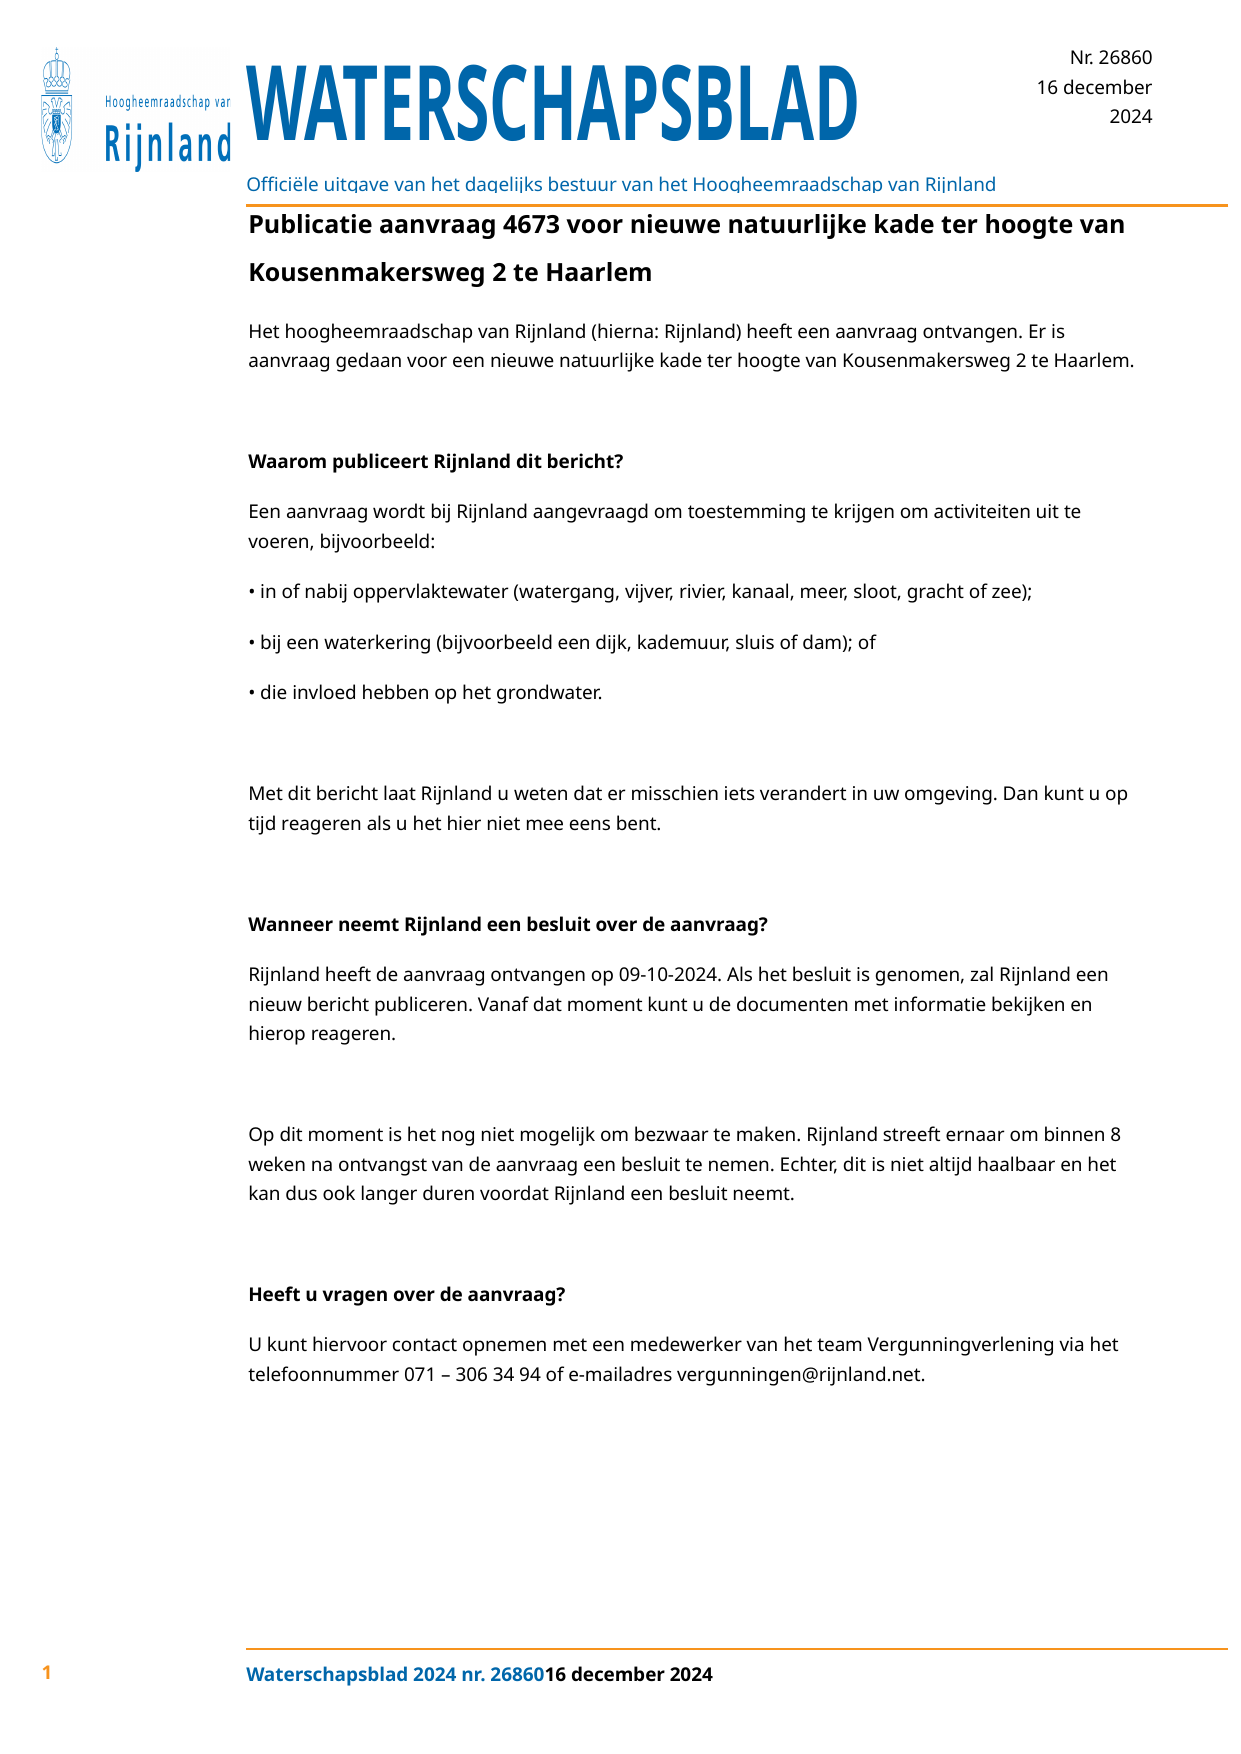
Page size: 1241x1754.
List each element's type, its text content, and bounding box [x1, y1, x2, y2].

text Het hoogheemraadschap van Rijnland (hierna: Rijnland) heeft een aanvraag ontvangen. Er is aanvraag gedaan voor een nieuwe natuurlijke kade ter hoogte van Kousenmakersweg 2 te Haarlem. [248, 318, 1152, 373]
text Wanneer neemt Rijnland een besluit over de aanvraag? [248, 911, 1152, 937]
text Met dit bericht laat Rijnland u weten dat er misschien iets verandert in uw omgeving. Dan kunt u op tijd reageren als u het hier niet mee eens bent. [248, 780, 1152, 836]
text Op dit moment is het nog niet mogelijk om bezwaar te maken. Rijnland streeft ernaar om binnen 8 weken na ontvangst van de aanvraag een besluit te nemen. Echter, dit is niet altijd haalbaar en het kan dus ook langer duren voordat Rijnland een besluit neemt. [248, 1121, 1152, 1206]
text Rijnland heeft de aanvraag ontvangen op 09-10-2024. Als het besluit is genomen, zal Rijnland een nieuw bericht publiceren. Vanaf dat moment kunt u de documenten met informatie bekijken en hierop reageren. [248, 961, 1152, 1046]
text • in of nabij oppervlaktewater (watergang, vijver, rivier, kanaal, meer, sloot, gracht of zee); [248, 579, 1152, 604]
text U kunt hiervoor contact opnemen met een medewerker van het team Vergunningverlening via het telefoonnummer 071 – 306 34 94 of e-mailadres vergunningen@rijnland.net. [248, 1332, 1152, 1387]
text Publicatie aanvraag 4673 voor nieuwe natuurlijke kade ter hoogte van Kousenmakersweg 2 te Haarlem [248, 207, 1152, 288]
text Heeft u vragen over de aanvraag? [248, 1281, 1152, 1307]
text Waarom publiceert Rijnland dit bericht? [248, 448, 1152, 474]
text • bij een waterkering (bijvoorbeeld een dijk, kademuur, sluis of dam); of [248, 629, 1152, 655]
text • die invloed hebben op het grondwater. [248, 679, 1152, 705]
text Een aanvraag wordt bij Rijnland aangevraagd om toestemming te krijgen om activiteiten uit te voeren, bijvoorbeeld: [248, 499, 1152, 554]
picture [41, 47, 231, 172]
